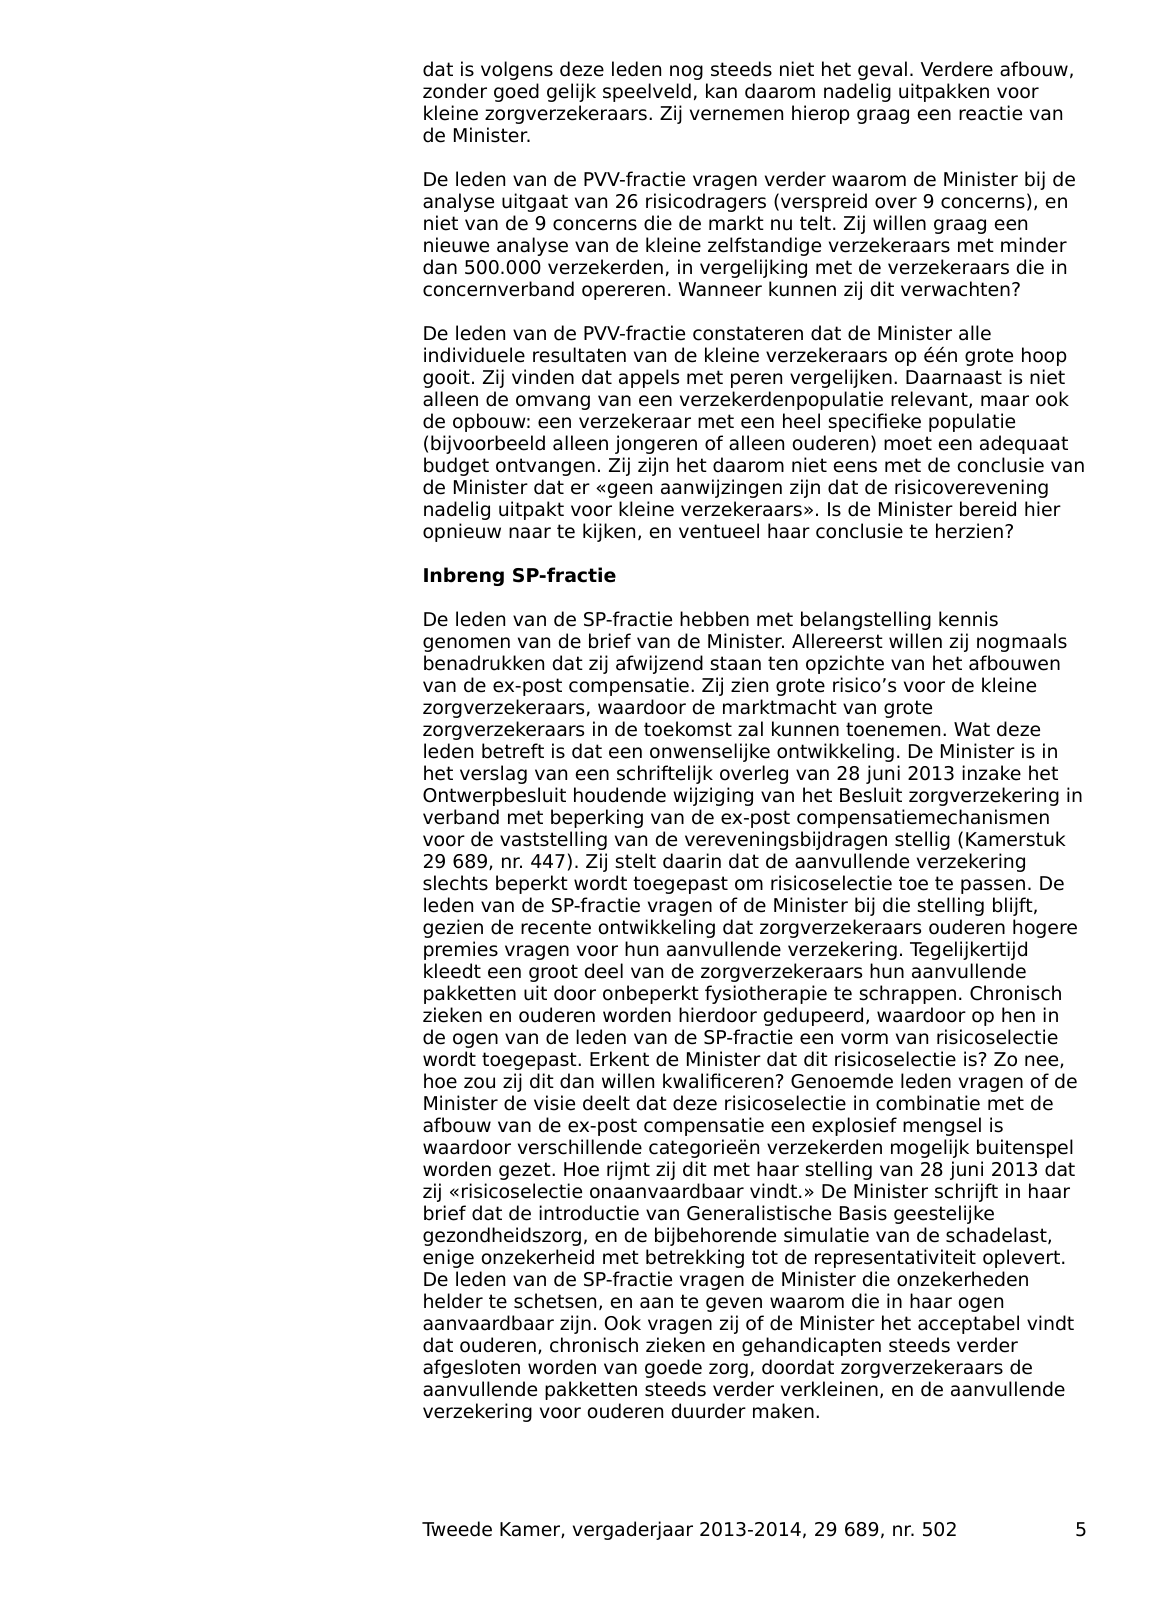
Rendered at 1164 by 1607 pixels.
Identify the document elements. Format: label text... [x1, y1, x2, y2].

text De leden van de PVV-fractie constateren dat de Minister alle individuele resultaten van de kleine verzekeraars op één grote hoop gooit. Zij vinden dat appels met peren vergelijken. Daarnaast is niet alleen de omvang van een verzekerdenpopulatie relevant, maar ook de opbouw: een verzekeraar met een heel specifieke populatie (bijvoorbeeld alleen jongeren of alleen ouderen) moet een adequaat budget ontvangen. Zij zijn het daarom niet eens met de conclusie van de Minister dat er «geen aanwijzingen zijn dat de risicoverevening nadelig uitpakt voor kleine verzekeraars». Is de Minister bereid hier opnieuw naar te kijken, en ventueel haar conclusie te herzien? [422, 323, 1087, 543]
subtitle Inbreng SP-fractie [422, 565, 1087, 587]
text De leden van de SP-fractie hebben met belangstelling kennis genomen van de brief van de Minister. Allereerst willen zij nogmaals benadrukken dat zij afwijzend staan ten opzichte van het afbouwen van de ex-post compensatie. Zij zien grote risico’s voor de kleine zorgverzekeraars, waardoor de marktmacht van grote zorgverzekeraars in de toekomst zal kunnen toenemen. Wat deze leden betreft is dat een onwenselijke ontwikkeling. De Minister is in het verslag van een schriftelijk overleg van 28 juni 2013 inzake het Ontwerpbesluit houdende wijziging van het Besluit zorgverzekering in verband met beperking van de ex-post compensatiemechanismen voor de vaststelling van de vereveningsbijdragen stellig (Kamerstuk 29 689, nr. 447). Zij stelt daarin dat de aanvullende verzekering slechts beperkt wordt toegepast om risicoselectie toe te passen. De leden van de SP-fractie vragen of de Minister bij die stelling blijft, gezien de recente ontwikkeling dat zorgverzekeraars ouderen hogere premies vragen voor hun aanvullende verzekering. Tegelijkertijd kleedt een groot deel van de zorgverzekeraars hun aanvullende pakketten uit door onbeperkt fysiotherapie te schrappen. Chronisch zieken en ouderen worden hierdoor gedupeerd, waardoor op hen in de ogen van de leden van de SP-fractie een vorm van risicoselectie wordt toegepast. Erkent de Minister dat dit risicoselectie is? Zo nee, hoe zou zij dit dan willen kwalificeren? Genoemde leden vragen of de Minister de visie deelt dat deze risicoselectie in combinatie met de afbouw van de ex-post compensatie een explosief mengsel is waardoor verschillende categorieën verzekerden mogelijk buitenspel worden gezet. Hoe rijmt zij dit met haar stelling van 28 juni 2013 dat zij «risicoselectie onaanvaardbaar vindt.» De Minister schrijft in haar brief dat de introductie van Generalistische Basis geestelijke gezondheidszorg, en de bijbehorende simulatie van de schadelast, enige onzekerheid met betrekking tot de representativiteit oplevert. De leden van de SP-fractie vragen de Minister die onzekerheden helder te schetsen, en aan te geven waarom die in haar ogen aanvaardbaar zijn. Ook vragen zij of de Minister het acceptabel vindt dat ouderen, chronisch zieken en gehandicapten steeds verder afgesloten worden van goede zorg, doordat zorgverzekeraars de aanvullende pakketten steeds verder verkleinen, en de aanvullende verzekering voor ouderen duurder maken. [422, 609, 1087, 1423]
text De leden van de PVV-fractie vragen verder waarom de Minister bij de analyse uitgaat van 26 risicodragers (verspreid over 9 concerns), en niet van de 9 concerns die de markt nu telt. Zij willen graag een nieuwe analyse van de kleine zelfstandige verzekeraars met minder dan 500.000 verzekerden, in vergelijking met de verzekeraars die in concernverband opereren. Wanneer kunnen zij dit verwachten? [422, 169, 1087, 301]
text dat is volgens deze leden nog steeds niet het geval. Verdere afbouw, zonder goed gelijk speelveld, kan daarom nadelig uitpakken voor kleine zorgverzekeraars. Zij vernemen hierop graag een reactie van de Minister. [422, 59, 1087, 147]
